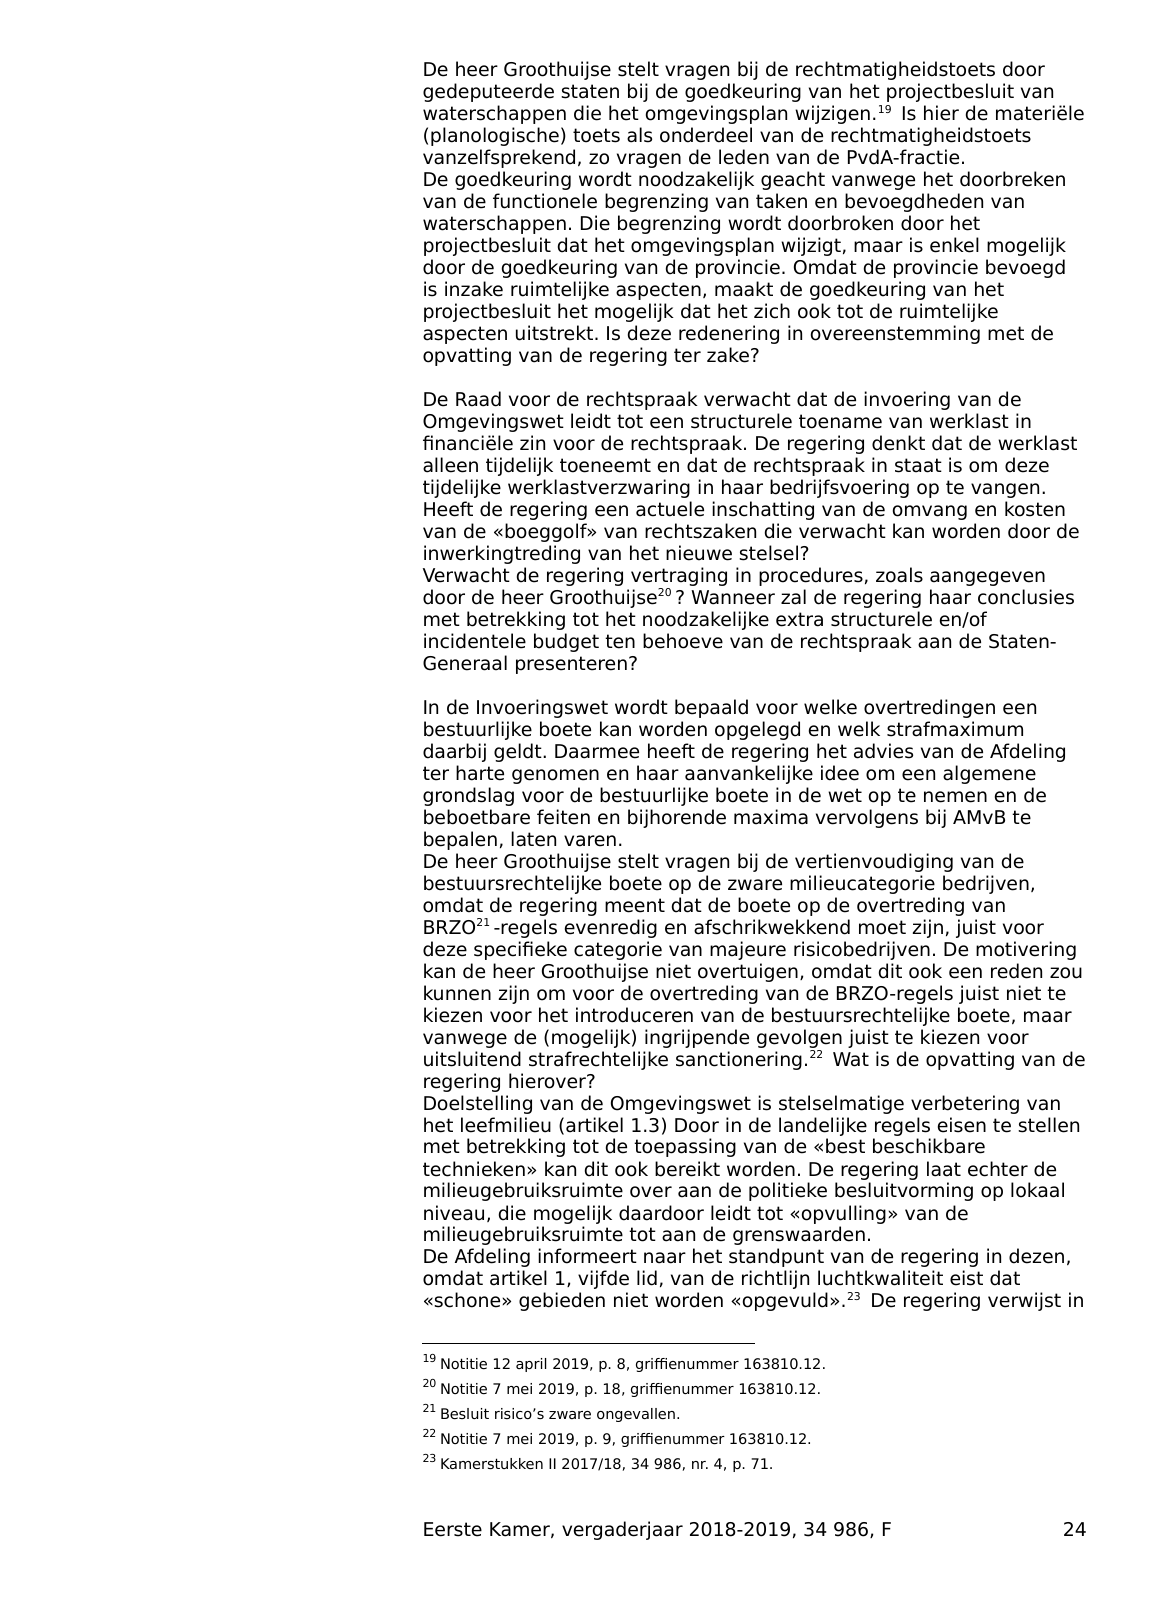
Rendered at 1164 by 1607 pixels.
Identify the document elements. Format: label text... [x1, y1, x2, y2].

text De heer Groothuijse stelt vragen bij de rechtmatigheidstoets door gedeputeerde staten bij de goedkeuring van het projectbesluit van waterschappen die het omgevingsplan wijzigen. Is hier de materiële (planologische) toets als onderdeel van de rechtmatigheidstoets vanzelfsprekend, zo vragen de leden van de PvdA-fractie. [422, 59, 1087, 169]
text In de Invoeringswet wordt bepaald voor welke overtredingen een bestuurlijke boete kan worden opgelegd en welk strafmaximum daarbij geldt. Daarmee heeft de regering het advies van de Afdeling ter harte genomen en haar aanvankelijke idee om een algemene grondslag voor de bestuurlijke boete in de wet op te nemen en de beboetbare feiten en bijhorende maxima vervolgens bij AMvB te bepalen, laten varen. [422, 697, 1087, 851]
text De heer Groothuijse stelt vragen bij de vertienvoudiging van de bestuursrechtelijke boete op de zware milieucategorie bedrijven, omdat de regering meent dat de boete op de overtreding van BRZO-regels evenredig en afschrikwekkend moet zijn, juist voor deze specifieke categorie van majeure risicobedrijven. De motivering kan de heer Groothuijse niet overtuigen, omdat dit ook een reden zou kunnen zijn om voor de overtreding van de BRZO-regels juist niet te kiezen voor het introduceren van de bestuursrechtelijke boete, maar vanwege de (mogelijk) ingrijpende gevolgen juist te kiezen voor uitsluitend strafrechtelijke sanctionering. Wat is de opvatting van de regering hierover? [422, 851, 1087, 1092]
text Kamerstukken II 2017/18, 34 986, nr. 4, p. 71. [422, 1452, 1087, 1474]
text Doelstelling van de Omgevingswet is stelselmatige verbetering van het leefmilieu (artikel 1.3) Door in de landelijke regels eisen te stellen met betrekking tot de toepassing van de «best beschikbare technieken» kan dit ook bereikt worden. De regering laat echter de milieugebruiksruimte over aan de politieke besluitvorming op lokaal niveau, die mogelijk daardoor leidt tot «opvulling» van de milieugebruiksruimte tot aan de grenswaarden. [422, 1092, 1087, 1246]
text De goedkeuring wordt noodzakelijk geacht vanwege het doorbreken van de functionele begrenzing van taken en bevoegdheden van waterschappen. Die begrenzing wordt doorbroken door het projectbesluit dat het omgevingsplan wijzigt, maar is enkel mogelijk door de goedkeuring van de provincie. Omdat de provincie bevoegd is inzake ruimtelijke aspecten, maakt de goedkeuring van het projectbesluit het mogelijk dat het zich ook tot de ruimtelijke aspecten uitstrekt. Is deze redenering in overeenstemming met de opvatting van de regering ter zake? [422, 169, 1087, 367]
text Notitie 12 april 2019, p. 8, griffienummer 163810.12. [422, 1352, 1087, 1374]
text Notitie 7 mei 2019, p. 9, griffienummer 163810.12. [422, 1427, 1087, 1449]
text Notitie 7 mei 2019, p. 18, griffienummer 163810.12. [422, 1377, 1087, 1399]
text De Afdeling informeert naar het standpunt van de regering in dezen, omdat artikel 1, vijfde lid, van de richtlijn luchtkwaliteit eist dat «schone» gebieden niet worden «opgevuld». De regering verwijst in [422, 1246, 1087, 1312]
text Besluit risico’s zware ongevallen. [422, 1402, 1087, 1424]
text De Raad voor de rechtspraak verwacht dat de invoering van de Omgevingswet leidt tot een structurele toename van werklast in financiële zin voor de rechtspraak. De regering denkt dat de werklast alleen tijdelijk toeneemt en dat de rechtspraak in staat is om deze tijdelijke werklastverzwaring in haar bedrijfsvoering op te vangen. Heeft de regering een actuele inschatting van de omvang en kosten van de «boeggolf» van rechtszaken die verwacht kan worden door de inwerkingtreding van het nieuwe stelsel? [422, 389, 1087, 565]
text Verwacht de regering vertraging in procedures, zoals aangegeven door de heer Groothuijse? Wanneer zal de regering haar conclusies met betrekking tot het noodzakelijke extra structurele en/of incidentele budget ten behoeve van de rechtspraak aan de Staten-Generaal presenteren? [422, 565, 1087, 675]
